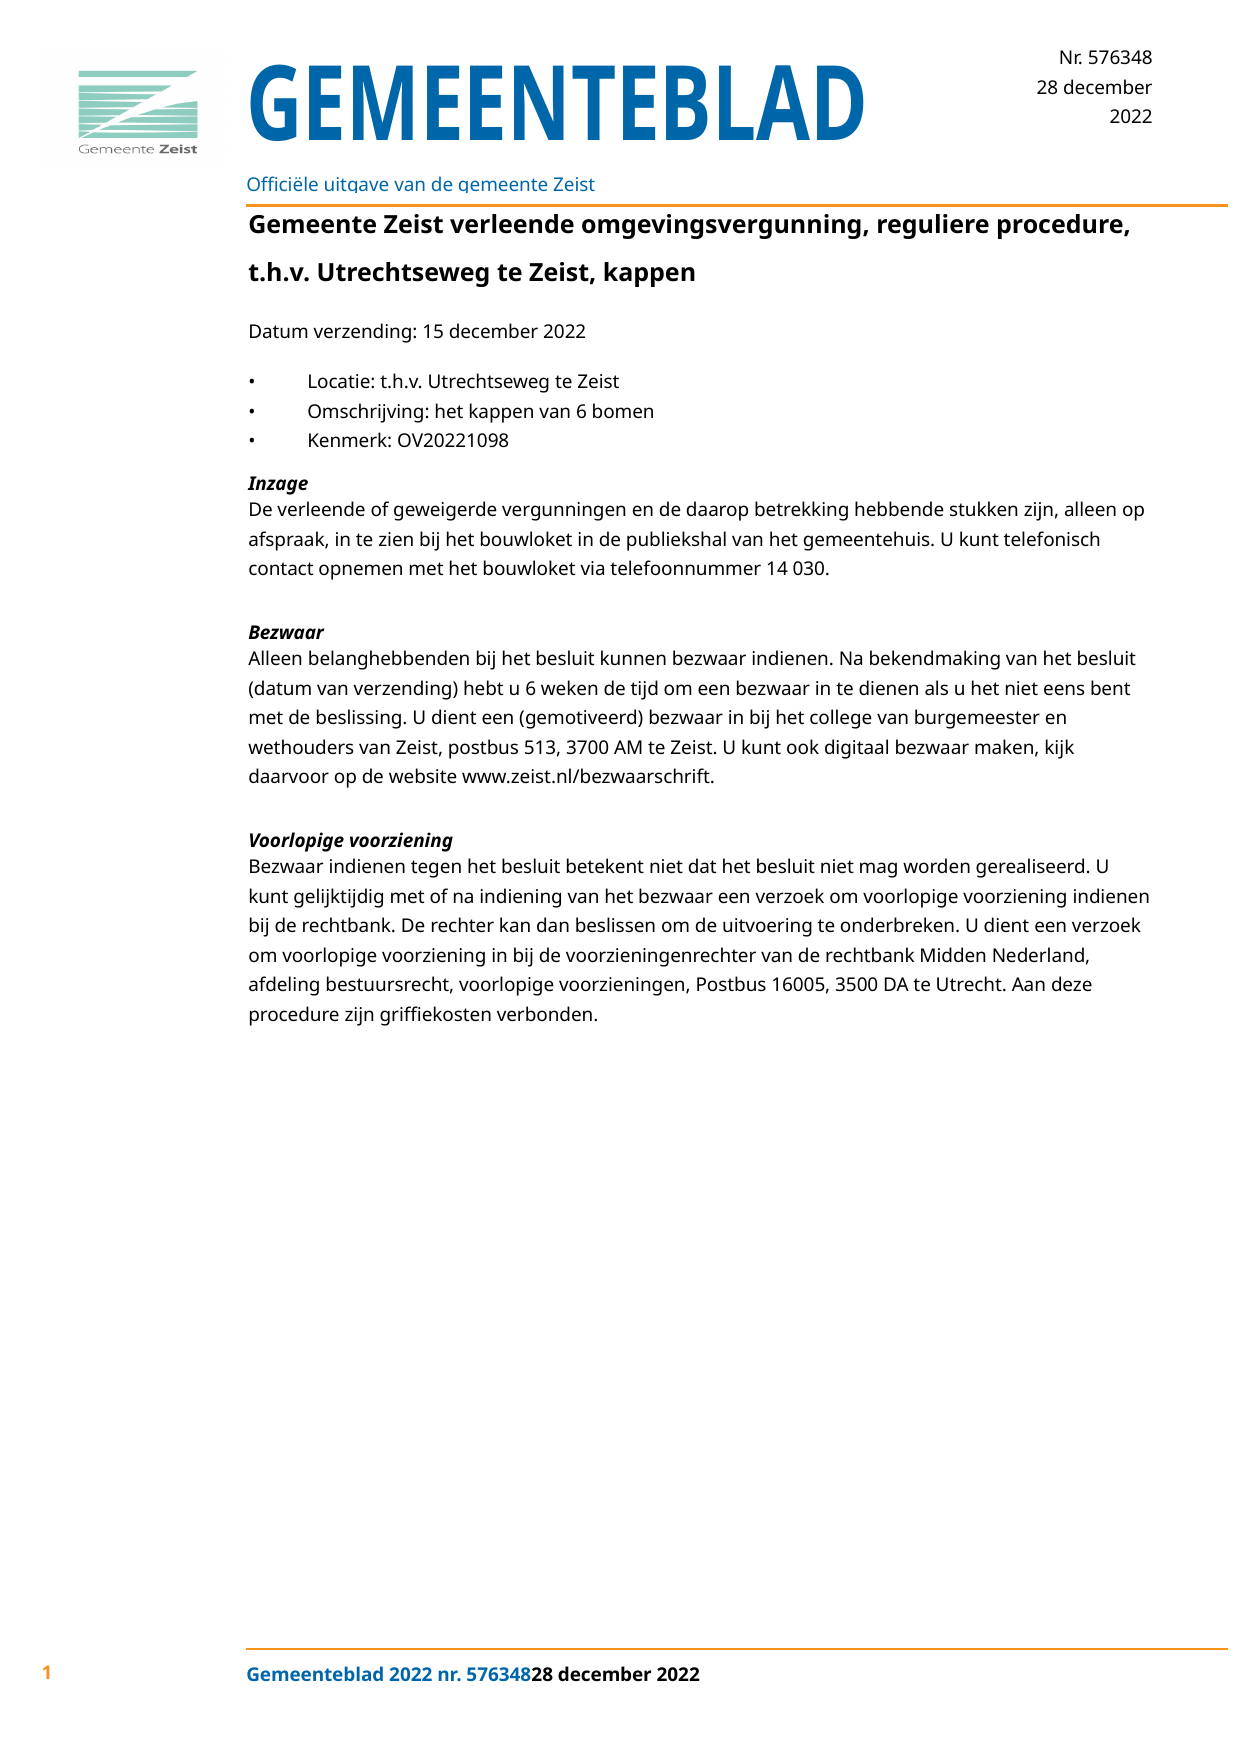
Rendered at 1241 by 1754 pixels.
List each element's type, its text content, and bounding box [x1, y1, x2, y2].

text Voorlopige voorziening [248, 827, 1152, 853]
list Omschrijving: het kappen van 6 bomen [248, 398, 1152, 424]
text Alleen belanghebbenden bij het besluit kunnen bezwaar indienen. Na bekendmaking van het besluit (datum van verzending) hebt u 6 weken de tijd om een bezwaar in te dienen als u het niet eens bent met de beslissing. U dient een (gemotiveerd) bezwaar in bij het college van burgemeester en wethouders van Zeist, postbus 513, 3700 AM te Zeist. U kunt ook digitaal bezwaar maken, kijk daarvoor op de website www.zeist.nl/bezwaarschrift. [248, 645, 1152, 789]
list Locatie: t.h.v. Utrechtseweg te Zeist [248, 368, 1152, 394]
text Bezwaar [248, 619, 1152, 645]
text Bezwaar indienen tegen het besluit betekent niet dat het besluit niet mag worden gerealiseerd. U kunt gelijktijdig met of na indiening van het bezwaar een verzoek om voorlopige voorziening indienen bij de rechtbank. De rechter kan dan beslissen om de uitvoering te onderbreken. U dient een verzoek om voorlopige voorziening in bij de voorzieningenrechter van de rechtbank Midden Nederland, afdeling bestuursrecht, voorlopige voorzieningen, Postbus 16005, 3500 DA te Utrecht. Aan deze procedure zijn griffiekosten verbonden. [248, 853, 1152, 1027]
text Inzage [248, 471, 1152, 496]
picture [41, 47, 231, 172]
text Datum verzending: 15 december 2022 [248, 318, 1152, 344]
text De verleende of geweigerde vergunningen en de daarop betrekking hebbende stukken zijn, alleen op afspraak, in te zien bij het bouwloket in de publiekshal van het gemeentehuis. U kunt telefonisch contact opnemen met het bouwloket via telefoonnummer 14 030. [248, 496, 1152, 581]
list Kenmerk: OV20221098 [248, 427, 1152, 453]
text Gemeente Zeist verleende omgevingsvergunning, reguliere procedure, t.h.v. Utrechtseweg te Zeist, kappen [248, 207, 1152, 288]
